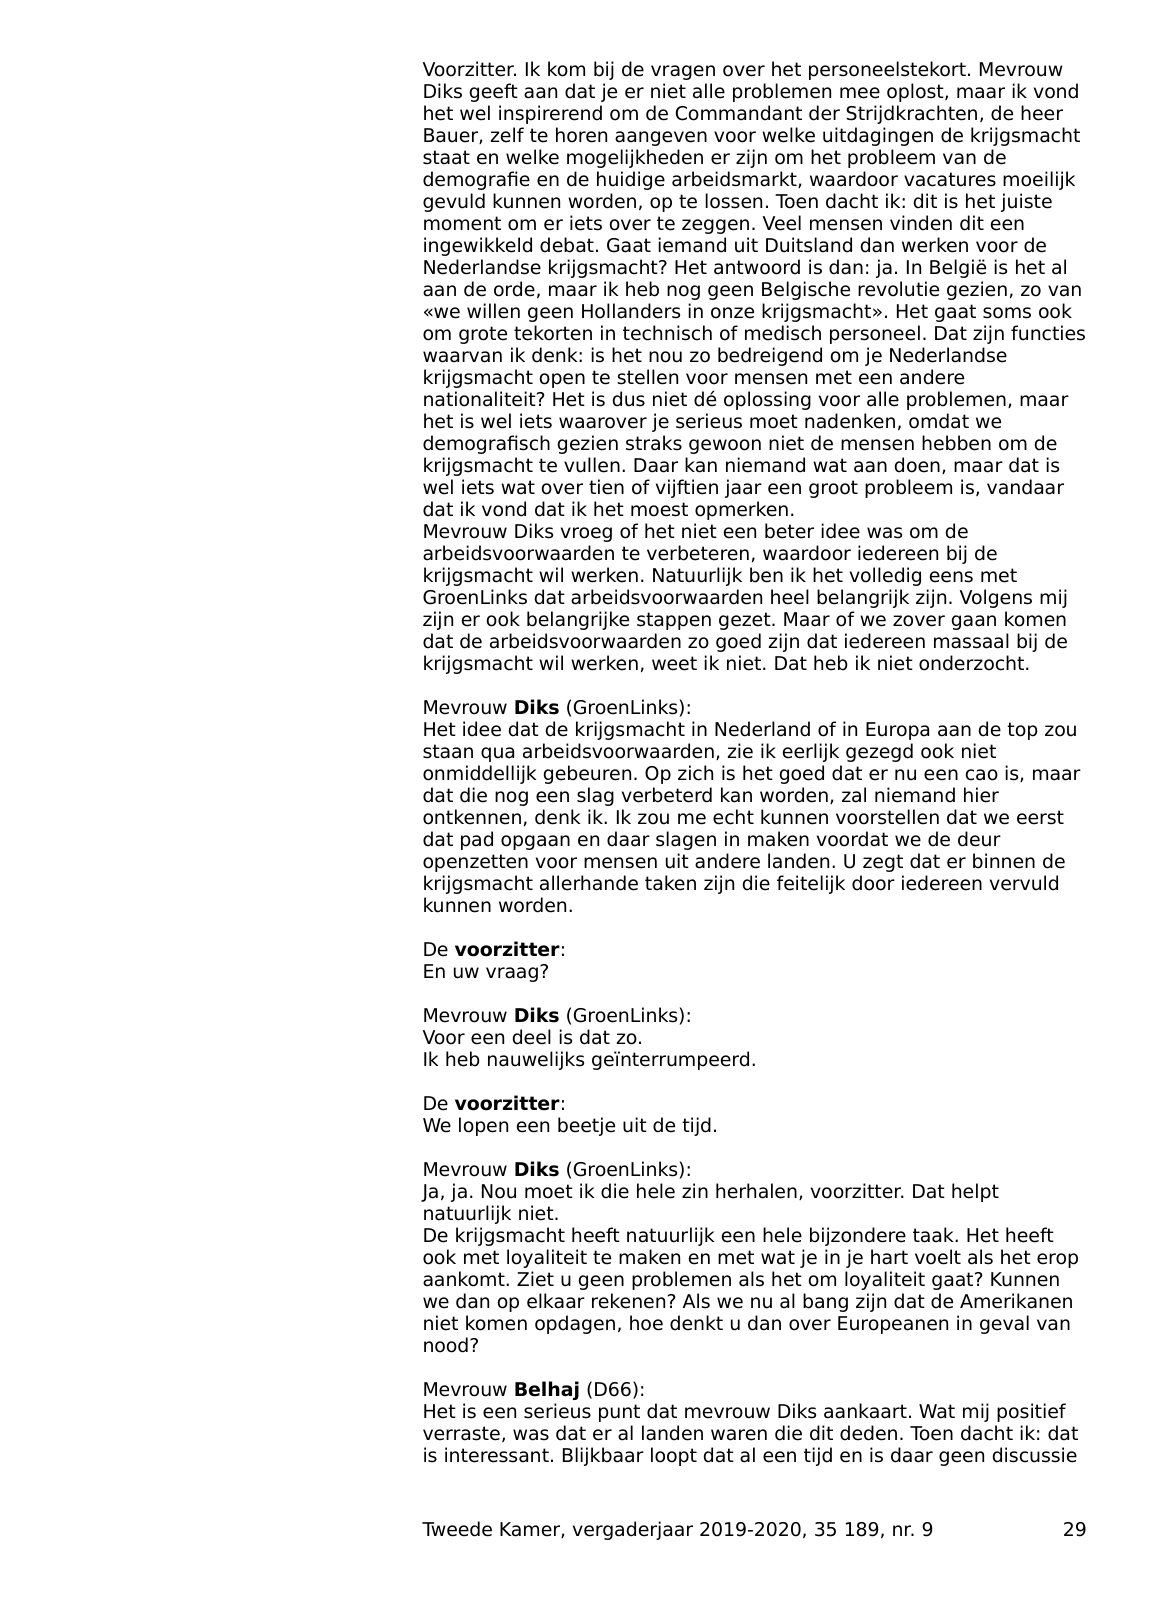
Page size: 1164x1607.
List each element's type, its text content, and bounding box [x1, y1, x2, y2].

text Mevrouw Diks (GroenLinks): [422, 1005, 1087, 1027]
text Voor een deel is dat zo. [422, 1027, 1087, 1049]
text Mevrouw Diks (GroenLinks): [422, 697, 1087, 719]
text Mevrouw Belhaj (D66): [422, 1379, 1087, 1401]
text Voorzitter. Ik kom bij de vragen over het personeelstekort. Mevrouw Diks geeft aan dat je er niet alle problemen mee oplost, maar ik vond het wel inspirerend om de Commandant der Strijdkrachten, de heer Bauer, zelf te horen aangeven voor welke uitdagingen de krijgsmacht staat en welke mogelijkheden er zijn om het probleem van de demografie en de huidige arbeidsmarkt, waardoor vacatures moeilijk gevuld kunnen worden, op te lossen. Toen dacht ik: dit is het juiste moment om er iets over te zeggen. Veel mensen vinden dit een ingewikkeld debat. Gaat iemand uit Duitsland dan werken voor de Nederlandse krijgsmacht? Het antwoord is dan: ja. In België is het al aan de orde, maar ik heb nog geen Belgische revolutie gezien, zo van «we willen geen Hollanders in onze krijgsmacht». Het gaat soms ook om grote tekorten in technisch of medisch personeel. Dat zijn functies waarvan ik denk: is het nou zo bedreigend om je Nederlandse krijgsmacht open te stellen voor mensen met een andere nationaliteit? Het is dus niet dé oplossing voor alle problemen, maar het is wel iets waarover je serieus moet nadenken, omdat we demografisch gezien straks gewoon niet de mensen hebben om de krijgsmacht te vullen. Daar kan niemand wat aan doen, maar dat is wel iets wat over tien of vijftien jaar een groot probleem is, vandaar dat ik vond dat ik het moest opmerken. [422, 59, 1087, 521]
text De krijgsmacht heeft natuurlijk een hele bijzondere taak. Het heeft ook met loyaliteit te maken en met wat je in je hart voelt als het erop aankomt. Ziet u geen problemen als het om loyaliteit gaat? Kunnen we dan op elkaar rekenen? Als we nu al bang zijn dat de Amerikanen niet komen opdagen, hoe denkt u dan over Europeanen in geval van nood? [422, 1225, 1087, 1357]
text En uw vraag? [422, 961, 1087, 983]
text De voorzitter: [422, 939, 1087, 961]
text Het is een serieus punt dat mevrouw Diks aankaart. Wat mij positief verraste, was dat er al landen waren die dit deden. Toen dacht ik: dat is interessant. Blijkbaar loopt dat al een tijd en is daar geen discussie [422, 1401, 1087, 1467]
text Ja, ja. Nou moet ik die hele zin herhalen, voorzitter. Dat helpt natuurlijk niet. [422, 1181, 1087, 1225]
text Het idee dat de krijgsmacht in Nederland of in Europa aan de top zou staan qua arbeidsvoorwaarden, zie ik eerlijk gezegd ook niet onmiddellijk gebeuren. Op zich is het goed dat er nu een cao is, maar dat die nog een slag verbeterd kan worden, zal niemand hier ontkennen, denk ik. Ik zou me echt kunnen voorstellen dat we eerst dat pad opgaan en daar slagen in maken voordat we de deur openzetten voor mensen uit andere landen. U zegt dat er binnen de krijgsmacht allerhande taken zijn die feitelijk door iedereen vervuld kunnen worden. [422, 719, 1087, 916]
text Mevrouw Diks (GroenLinks): [422, 1159, 1087, 1181]
text Ik heb nauwelijks geïnterrumpeerd. [422, 1049, 1087, 1071]
text We lopen een beetje uit de tijd. [422, 1115, 1087, 1137]
text Mevrouw Diks vroeg of het niet een beter idee was om de arbeidsvoorwaarden te verbeteren, waardoor iedereen bij de krijgsmacht wil werken. Natuurlijk ben ik het volledig eens met GroenLinks dat arbeidsvoorwaarden heel belangrijk zijn. Volgens mij zijn er ook belangrijke stappen gezet. Maar of we zover gaan komen dat de arbeidsvoorwaarden zo goed zijn dat iedereen massaal bij de krijgsmacht wil werken, weet ik niet. Dat heb ik niet onderzocht. [422, 521, 1087, 674]
text De voorzitter: [422, 1093, 1087, 1115]
